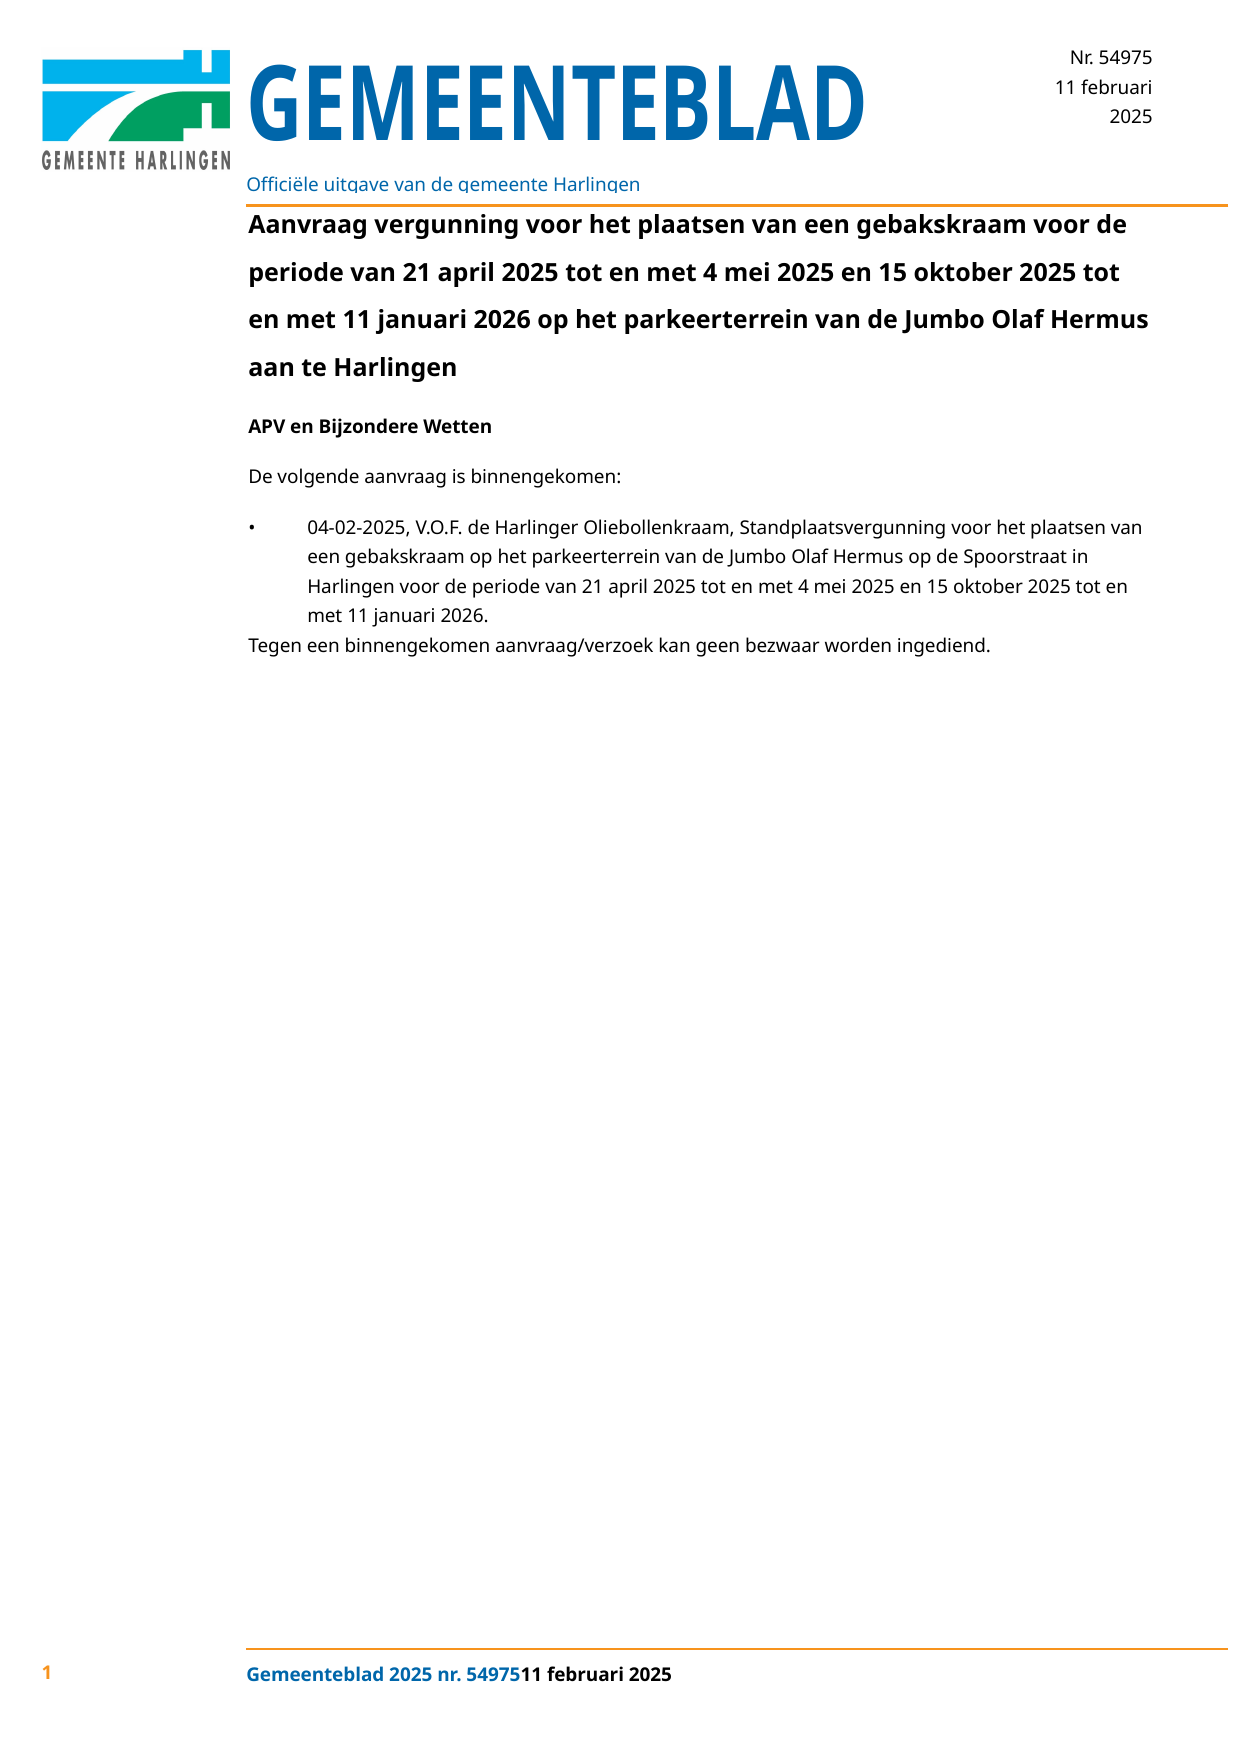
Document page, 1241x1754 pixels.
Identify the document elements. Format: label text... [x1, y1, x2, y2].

picture [41, 47, 231, 172]
text De volgende aanvraag is binnengekomen: [248, 463, 1152, 489]
text APV en Bijzondere Wetten [248, 413, 1152, 439]
list 04-02-2025, V.O.F. de Harlinger Oliebollenkraam, Standplaatsvergunning voor het plaatsen van een gebakskraam op het parkeerterrein van de Jumbo Olaf Hermus op de Spoorstraat in Harlingen voor de periode van 21 april 2025 tot en met 4 mei 2025 en 15 oktober 2025 tot en met 11 januari 2026. [248, 514, 1152, 628]
text Tegen een binnengekomen aanvraag/verzoek kan geen bezwaar worden ingediend. [248, 632, 1152, 658]
text Aanvraag vergunning voor het plaatsen van een gebakskraam voor de periode van 21 april 2025 tot en met 4 mei 2025 en 15 oktober 2025 tot en met 11 januari 2026 op het parkeerterrein van de Jumbo Olaf Hermus aan te Harlingen [248, 207, 1152, 384]
